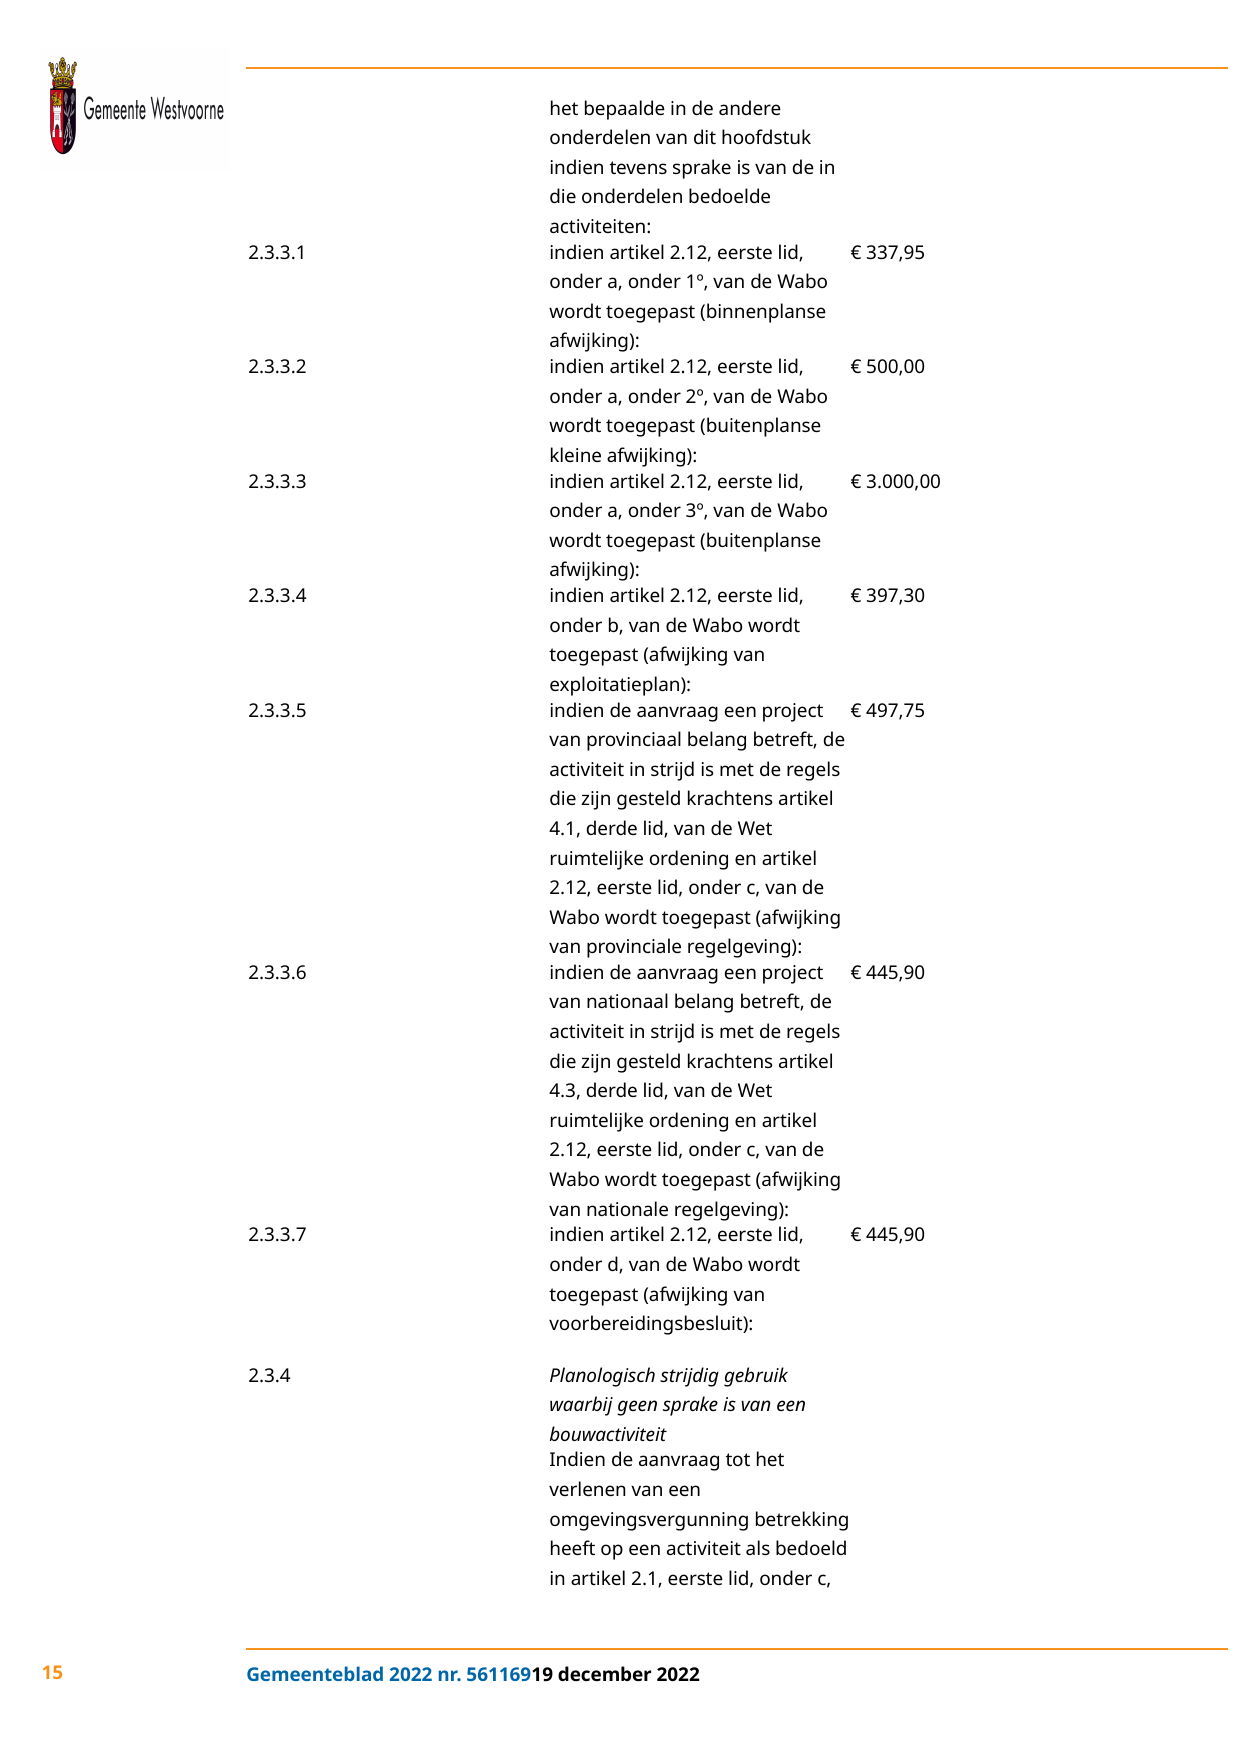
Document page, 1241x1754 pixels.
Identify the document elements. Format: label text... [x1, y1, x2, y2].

table_cell indien de aanvraag een project van provinciaal belang betreft, de activiteit in strijd is met de regels die zijn gesteld krachtens artikel 4.1, derde lid, van de Wet ruimtelijke ordening en artikel 2.12, eerste lid, onder c, van de Wabo wordt toegepast (afwijking van provinciale regelgeving): [549, 697, 850, 959]
table_cell indien artikel 2.12, eerste lid, onder a, onder 2º, van de Wabo wordt toegepast (buitenplanse kleine afwijking): [549, 353, 850, 468]
table_cell 2.3.3.5 [248, 697, 549, 959]
table_cell 2.3.3.6 [248, 959, 549, 1222]
table_cell € 337,95 [850, 239, 1152, 353]
table_cell [850, 1362, 1152, 1447]
table_cell € 3.000,00 [850, 468, 1152, 582]
table_cell 2.3.3.4 [248, 582, 549, 697]
table_cell [850, 95, 1152, 239]
table_cell [850, 1447, 1152, 1591]
table_cell € 445,90 [850, 959, 1152, 1222]
picture [41, 47, 231, 172]
table_cell Indien de aanvraag tot het verlenen van een omgevingsvergunning betrekking heeft op een activiteit als bedoeld in artikel 2.1, eerste lid, onder c, [549, 1447, 850, 1591]
table_cell [248, 1447, 549, 1591]
table_cell 2.3.3.1 [248, 239, 549, 353]
table_cell Planologisch strijdig gebruik waarbij geen sprake is van een bouwactiviteit [549, 1362, 850, 1447]
table_cell € 497,75 [850, 697, 1152, 959]
table_cell € 500,00 [850, 353, 1152, 468]
table_cell 2.3.3.2 [248, 353, 549, 468]
table_cell indien artikel 2.12, eerste lid, onder a, onder 1º, van de Wabo wordt toegepast (binnenplanse afwijking): [549, 239, 850, 353]
table_cell indien artikel 2.12, eerste lid, onder d, van de Wabo wordt toegepast (afwijking van voorbereidingsbesluit): [549, 1222, 850, 1336]
table_cell 2.3.3.3 [248, 468, 549, 582]
table_cell [248, 95, 549, 239]
table_cell 2.3.3.7 [248, 1222, 549, 1336]
table_cell het bepaalde in de andere onderdelen van dit hoofdstuk indien tevens sprake is van de in die onderdelen bedoelde activiteiten: [549, 95, 850, 239]
table_cell € 397,30 [850, 582, 1152, 697]
table_cell € 445,90 [850, 1222, 1152, 1336]
table_cell indien artikel 2.12, eerste lid, onder a, onder 3º, van de Wabo wordt toegepast (buitenplanse afwijking): [549, 468, 850, 582]
table_cell [248, 1336, 1152, 1362]
table_cell indien de aanvraag een project van nationaal belang betreft, de activiteit in strijd is met de regels die zijn gesteld krachtens artikel 4.3, derde lid, van de Wet ruimtelijke ordening en artikel 2.12, eerste lid, onder c, van de Wabo wordt toegepast (afwijking van nationale regelgeving): [549, 959, 850, 1222]
table_cell 2.3.4 [248, 1362, 549, 1447]
table_cell indien artikel 2.12, eerste lid, onder b, van de Wabo wordt toegepast (afwijking van exploitatieplan): [549, 582, 850, 697]
